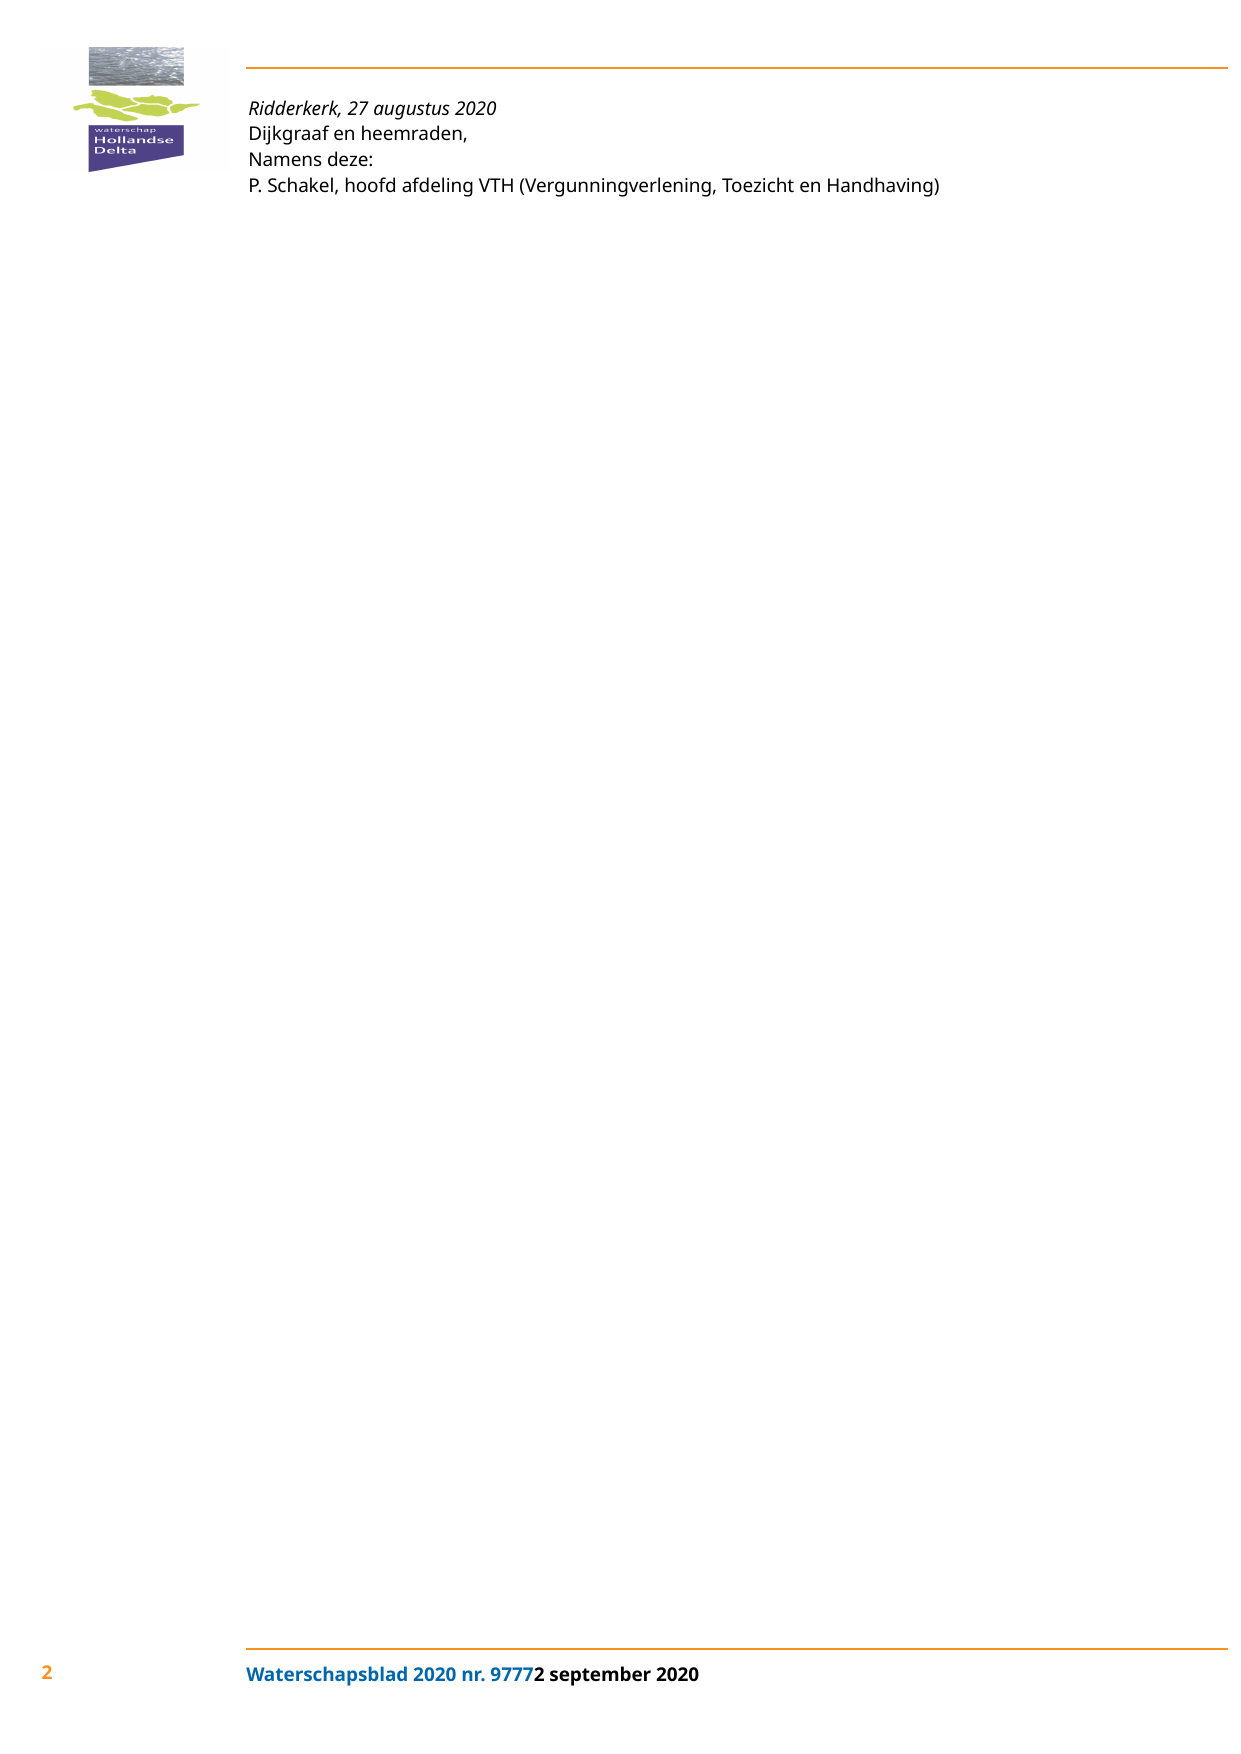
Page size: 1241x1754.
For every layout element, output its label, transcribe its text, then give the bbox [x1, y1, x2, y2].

text P. Schakel, hoofd afdeling VTH (Vergunningverlening, Toezicht en Handhaving) [248, 172, 1152, 198]
text Namens deze: [248, 146, 1152, 172]
text Dijkgraaf en heemraden, [248, 121, 1152, 146]
picture [41, 47, 231, 172]
text Ridderkerk, 27 augustus 2020 [248, 95, 1152, 121]
